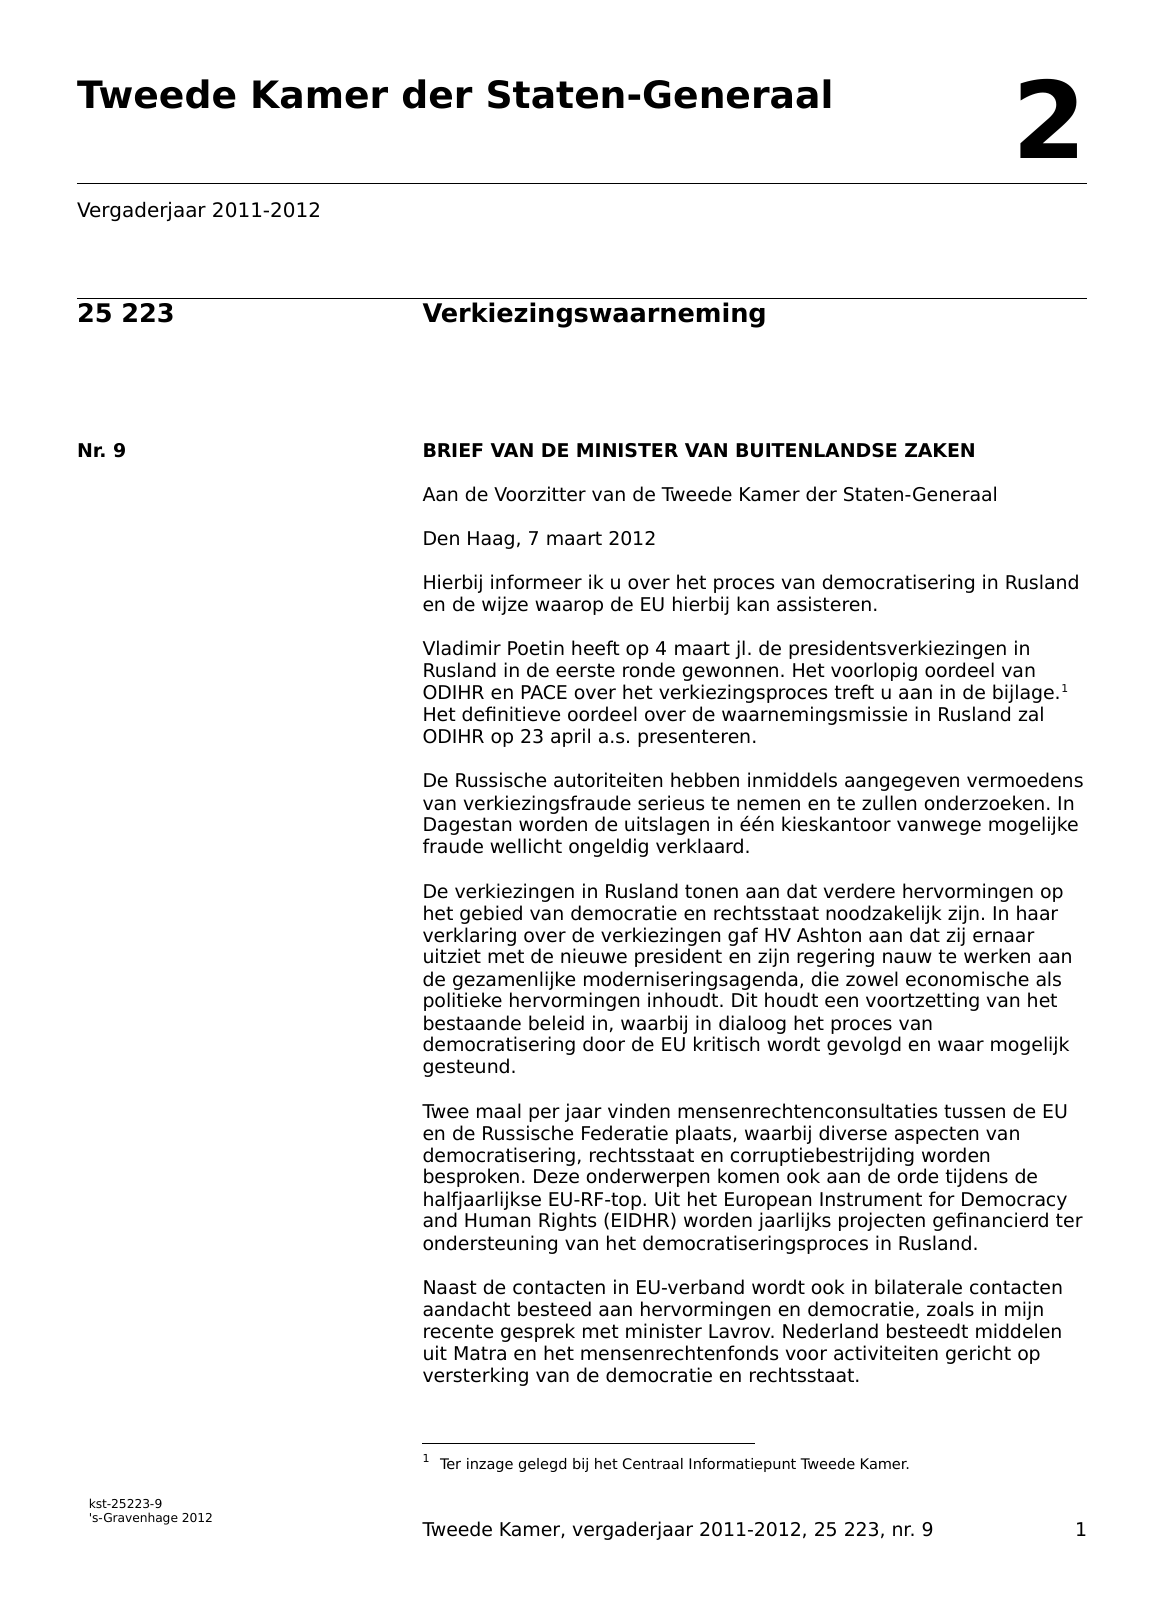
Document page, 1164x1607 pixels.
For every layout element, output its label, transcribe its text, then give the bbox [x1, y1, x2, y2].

text De Russische autoriteiten hebben inmiddels aangegeven vermoedens van verkiezingsfraude serieus te nemen en te zullen onderzoeken. In Dagestan worden de uitslagen in één kieskantoor vanwege mogelijke fraude wellicht ongeldig verklaard. [422, 770, 1087, 858]
text Hierbij informeer ik u over het proces van democratisering in Rusland en de wijze waarop de EU hierbij kan assisteren. [422, 572, 1087, 616]
text kst-25223-9 [88, 1497, 323, 1511]
text Twee maal per jaar vinden mensenrechtenconsultaties tussen de EU en de Russische Federatie plaats, waarbij diverse aspecten van democratisering, rechtsstaat en corruptiebestrijding worden besproken. Deze onderwerpen komen ook aan de orde tijdens de halfjaarlijkse EU-RF-top. Uit het European Instrument for Democracy and Human Rights (EIDHR) worden jaarlijks projecten gefinancierd ter ondersteuning van het democratiseringsproces in Rusland. [422, 1101, 1087, 1254]
subtitle 25 223 Verkiezingswaarneming [77, 299, 1087, 329]
table_header 2 [886, 59, 1087, 183]
text 's-Gravenhage 2012 [88, 1511, 323, 1525]
text De verkiezingen in Rusland tonen aan dat verdere hervormingen op het gebied van democratie en rechtsstaat noodzakelijk zijn. In haar verklaring over de verkiezingen gaf HV Ashton aan dat zij ernaar uitziet met de nieuwe president en zijn regering nauw te werken aan de gezamenlijke moderniseringsagenda, die zowel economische als politieke hervormingen inhoudt. Dit houdt een voortzetting van het bestaande beleid in, waarbij in dialoog het proces van democratisering door de EU kritisch wordt gevolgd en waar mogelijk gesteund. [422, 881, 1087, 1078]
text Naast de contacten in EU-verband wordt ook in bilaterale contacten aandacht besteed aan hervormingen en democratie, zoals in mijn recente gesprek met minister Lavrov. Nederland besteedt middelen uit Matra en het mensenrechtenfonds voor activiteiten gericht op versterking van de democratie en rechtsstaat. [422, 1277, 1087, 1386]
text Vladimir Poetin heeft op 4 maart jl. de presidentsverkiezingen in Rusland in de eerste ronde gewonnen. Het voorlopig oordeel van ODIHR en PACE over het verkiezingsproces treft u aan in de bijlage. Het definitieve oordeel over de waarnemingsmissie in Rusland zal ODIHR op 23 april a.s. presenteren. [422, 638, 1087, 748]
table_cell Vergaderjaar 2011-2012 [77, 184, 1087, 298]
text Ter inzage gelegd bij het Centraal Informatiepunt Tweede Kamer. [422, 1452, 1087, 1474]
text Den Haag, 7 maart 2012 [422, 528, 1087, 550]
text Aan de Voorzitter van de Tweede Kamer der Staten-Generaal [422, 484, 1087, 506]
table_header Tweede Kamer der Staten-Generaal [77, 59, 886, 183]
subtitle Nr. 9 BRIEF VAN DE MINISTER VAN BUITENLANDSE ZAKEN [77, 440, 1087, 462]
